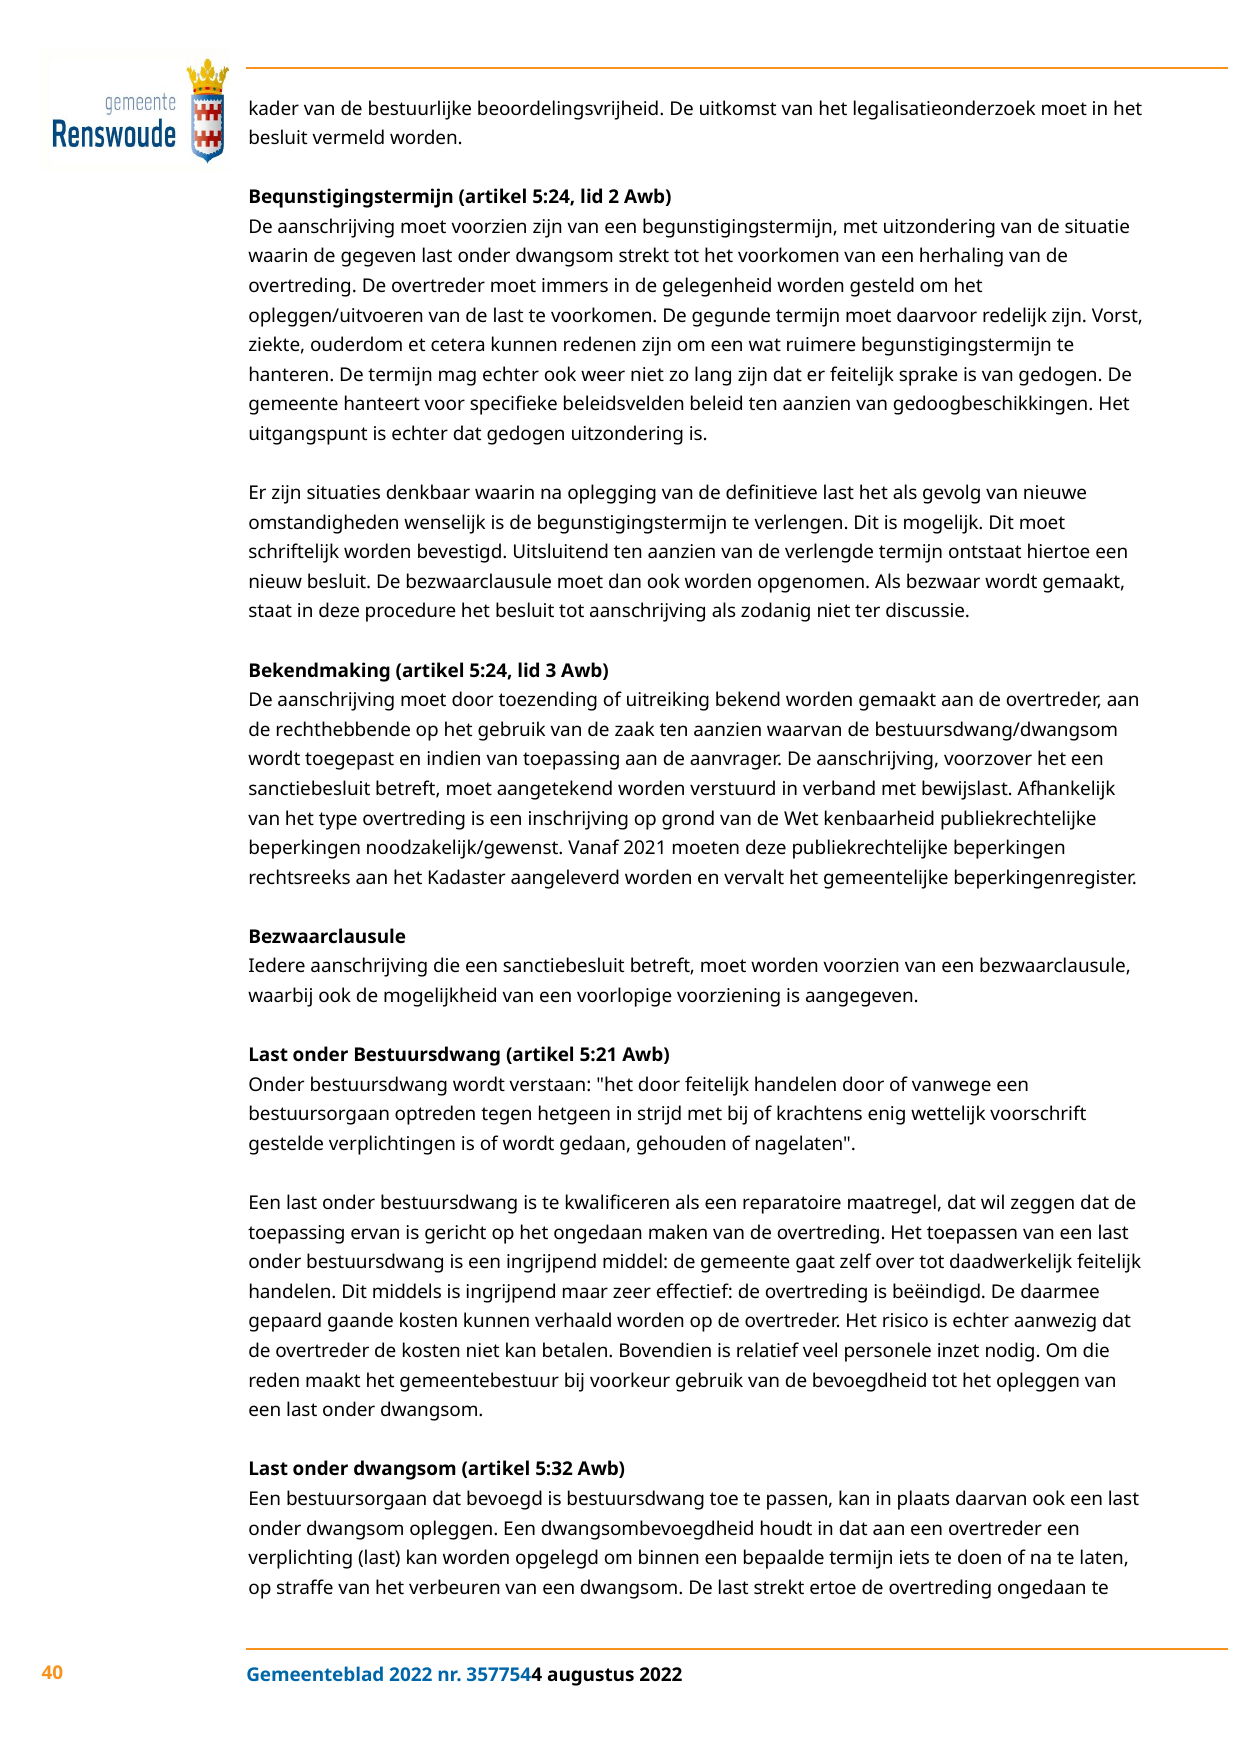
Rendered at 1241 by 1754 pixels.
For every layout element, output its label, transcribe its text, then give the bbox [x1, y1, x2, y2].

text Iedere aanschrijving die een sanctiebesluit betreft, moet worden voorzien van een bezwaarclausule, waarbij ook de mogelijkheid van een voorlopige voorziening is aangegeven. [248, 953, 1152, 1008]
text De aanschrijving moet door toezending of uitreiking bekend worden gemaakt aan de overtreder, aan de rechthebbende op het gebruik van de zaak ten aanzien waarvan de bestuursdwang/dwangsom wordt toegepast en indien van toepassing aan de aanvrager. De aanschrijving, voorzover het een sanctiebesluit betreft, moet aangetekend worden verstuurd in verband met bewijslast. Afhankelijk van het type overtreding is een inschrijving op grond van de Wet kenbaarheid publiekrechtelijke beperkingen noodzakelijk/gewenst. Vanaf 2021 moeten deze publiekrechtelijke beperkingen rechtsreeks aan het Kadaster aangeleverd worden en vervalt het gemeentelijke beperkingenregister. [248, 686, 1152, 890]
text Een bestuursorgaan dat bevoegd is bestuursdwang toe te passen, kan in plaats daarvan ook een last onder dwangsom opleggen. Een dwangsombevoegdheid houdt in dat aan een overtreder een verplichting (last) kan worden opgelegd om binnen een bepaalde termijn iets te doen of na te laten, op straffe van het verbeuren van een dwangsom. De last strekt ertoe de overtreding ongedaan te [248, 1485, 1152, 1600]
text Een last onder bestuursdwang is te kwalificeren als een reparatoire maatregel, dat wil zeggen dat de toepassing ervan is gericht op het ongedaan maken van de overtreding. Het toepassen van een last onder bestuursdwang is een ingrijpend middel: de gemeente gaat zelf over tot daadwerkelijk feitelijk handelen. Dit middels is ingrijpend maar zeer effectief: de overtreding is beëindigd. De daarmee gepaard gaande kosten kunnen verhaald worden op de overtreder. Het risico is echter aanwezig dat de overtreder de kosten niet kan betalen. Bovendien is relatief veel personele inzet nodig. Om die reden maakt het gemeentebestuur bij voorkeur gebruik van de bevoegdheid tot het opleggen van een last onder dwangsom. [248, 1189, 1152, 1422]
text Er zijn situaties denkbaar waarin na oplegging van de definitieve last het als gevolg van nieuwe omstandigheden wenselijk is de begunstigingstermijn te verlengen. Dit is mogelijk. Dit moet schriftelijk worden bevestigd. Uitsluitend ten aanzien van de verlengde termijn ontstaat hiertoe een nieuw besluit. De bezwaarclausule moet dan ook worden opgenomen. Als bezwaar wordt gemaakt, staat in deze procedure het besluit tot aanschrijving als zodanig niet ter discussie. [248, 479, 1152, 623]
text Onder bestuursdwang wordt verstaan: "het door feitelijk handelen door of vanwege een bestuursorgaan optreden tegen hetgeen in strijd met bij of krachtens enig wettelijk voorschrift gestelde verplichtingen is of wordt gedaan, gehouden of nagelaten". [248, 1071, 1152, 1156]
text kader van de bestuurlijke beoordelingsvrijheid. De uitkomst van het legalisatieonderzoek moet in het besluit vermeld worden. [248, 95, 1152, 150]
text Last onder dwangsom (artikel 5:32 Awb) [248, 1456, 1152, 1481]
picture [41, 47, 231, 172]
text Last onder Bestuursdwang (artikel 5:21 Awb) [248, 1041, 1152, 1067]
text Bekendmaking (artikel 5:24, lid 3 Awb) [248, 657, 1152, 683]
text De aanschrijving moet voorzien zijn van een begunstigingstermijn, met uitzondering van de situatie waarin de gegeven last onder dwangsom strekt tot het voorkomen van een herhaling van de overtreding. De overtreder moet immers in de gelegenheid worden gesteld om het opleggen/uitvoeren van de last te voorkomen. De gegunde termijn moet daarvoor redelijk zijn. Vorst, ziekte, ouderdom et cetera kunnen redenen zijn om een wat ruimere begunstigingstermijn te hanteren. De termijn mag echter ook weer niet zo lang zijn dat er feitelijk sprake is van gedogen. De gemeente hanteert voor specifieke beleidsvelden beleid ten aanzien van gedoogbeschikkingen. Het uitgangspunt is echter dat gedogen uitzondering is. [248, 213, 1152, 446]
text Bezwaarclausule [248, 923, 1152, 949]
text Bequnstigingstermijn (artikel 5:24, lid 2 Awb) [248, 183, 1152, 209]
